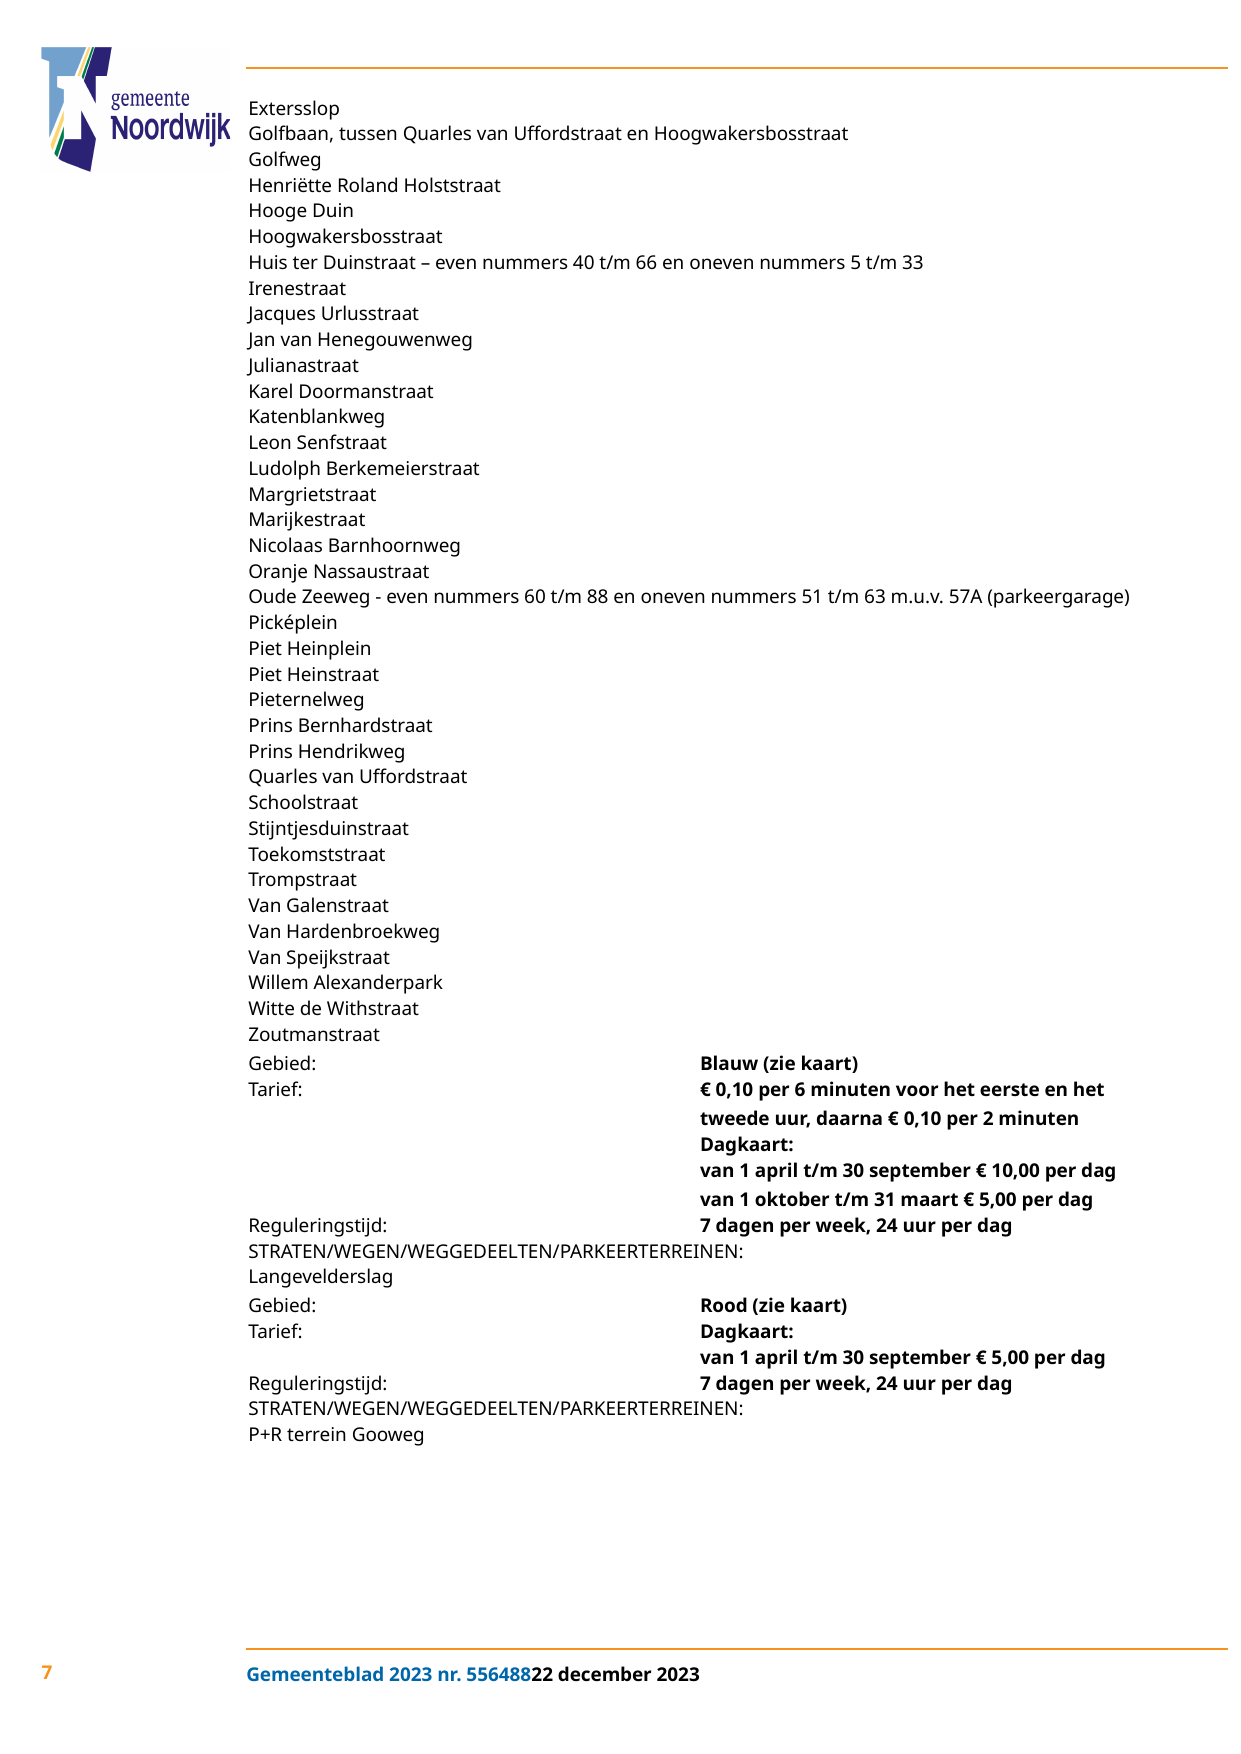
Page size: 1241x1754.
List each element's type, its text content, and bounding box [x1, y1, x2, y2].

table_cell Trompstraat [248, 867, 1152, 892]
table_cell Dagkaart: [700, 1319, 1152, 1344]
table_header Rood (zie kaart) [700, 1293, 1152, 1318]
table_cell Henriëtte Roland Holststraat [248, 172, 1152, 198]
table_cell Hooge Duin [248, 198, 1152, 223]
table_cell Oranje Nassaustraat [248, 558, 1152, 584]
table_cell Langevelderslag [248, 1264, 1152, 1289]
table_cell Golfbaan, tussen Quarles van Uffordstraat en Hoogwakersbosstraat [248, 121, 1152, 146]
table_cell 7 dagen per week, 24 uur per dag [700, 1370, 1152, 1396]
table_cell Julianastraat [248, 352, 1152, 378]
table_cell Prins Hendrikweg [248, 738, 1152, 764]
table_cell 7 dagen per week, 24 uur per dag [700, 1212, 1152, 1238]
table_cell Piet Heinstraat [248, 661, 1152, 687]
table_cell Tarief: [248, 1076, 700, 1131]
table_cell Golfweg [248, 146, 1152, 172]
table_cell Van Galenstraat [248, 893, 1152, 918]
table_cell Reguleringstijd: [248, 1212, 700, 1238]
table_cell Irenestraat [248, 275, 1152, 301]
table_cell STRATEN/WEGEN/WEGGEDEELTEN/PARKEERTERREINEN: [248, 1396, 1152, 1421]
table_cell Marijkestraat [248, 506, 1152, 532]
table_cell van 1 april t/m 30 september € 5,00 per dag [700, 1344, 1152, 1370]
table_cell [248, 1157, 700, 1212]
table_cell Piet Heinplein [248, 635, 1152, 661]
table_cell [248, 1131, 700, 1157]
table_cell Reguleringstijd: [248, 1370, 700, 1396]
table_cell Dagkaart: [700, 1131, 1152, 1157]
table_cell Zoutmanstraat [248, 1021, 1152, 1047]
table_cell Katenblankweg [248, 404, 1152, 429]
table_cell Picképlein [248, 609, 1152, 635]
table_cell Willem Alexanderpark [248, 970, 1152, 995]
table_cell Jan van Henegouwenweg [248, 326, 1152, 352]
table_cell Margrietstraat [248, 481, 1152, 506]
table_cell € 0,10 per 6 minuten voor het eerste en het tweede uur, daarna € 0,10 per 2 minuten [700, 1076, 1152, 1131]
table_cell Tarief: [248, 1319, 700, 1344]
table_cell Van Hardenbroekweg [248, 918, 1152, 944]
table_cell Stijntjesduinstraat [248, 815, 1152, 841]
table_cell Schoolstraat [248, 790, 1152, 815]
table_cell Huis ter Duinstraat – even nummers 40 t/m 66 en oneven nummers 5 t/m 33 [248, 249, 1152, 275]
table_cell [248, 1344, 700, 1370]
table_cell Quarles van Uffordstraat [248, 764, 1152, 789]
table_cell Van Speijkstraat [248, 944, 1152, 969]
table_cell Leon Senfstraat [248, 429, 1152, 455]
table_cell Toekomststraat [248, 841, 1152, 867]
picture [41, 47, 231, 172]
table_cell Prins Bernhardstraat [248, 712, 1152, 738]
table_cell Extersslop [248, 95, 1152, 121]
table_header Blauw (zie kaart) [700, 1050, 1152, 1076]
table_cell van 1 april t/m 30 september € 10,00 per dag van 1 oktober t/m 31 maart € 5,00 per dag [700, 1157, 1152, 1212]
table_cell Witte de Withstraat [248, 995, 1152, 1021]
table_cell P+R terrein Gooweg [248, 1421, 1152, 1447]
table_cell Jacques Urlusstraat [248, 301, 1152, 326]
table_cell Oude Zeeweg - even nummers 60 t/m 88 en oneven nummers 51 t/m 63 m.u.v. 57A (parkeergarage) [248, 584, 1152, 609]
table_cell Ludolph Berkemeierstraat [248, 455, 1152, 481]
table_header Gebied: [248, 1050, 700, 1076]
table_cell Pieternelweg [248, 687, 1152, 712]
table_cell Karel Doormanstraat [248, 378, 1152, 403]
table_cell Nicolaas Barnhoornweg [248, 532, 1152, 558]
table_cell Hoogwakersbosstraat [248, 224, 1152, 249]
table_cell STRATEN/WEGEN/WEGGEDEELTEN/PARKEERTERREINEN: [248, 1238, 1152, 1264]
table_header Gebied: [248, 1293, 700, 1318]
